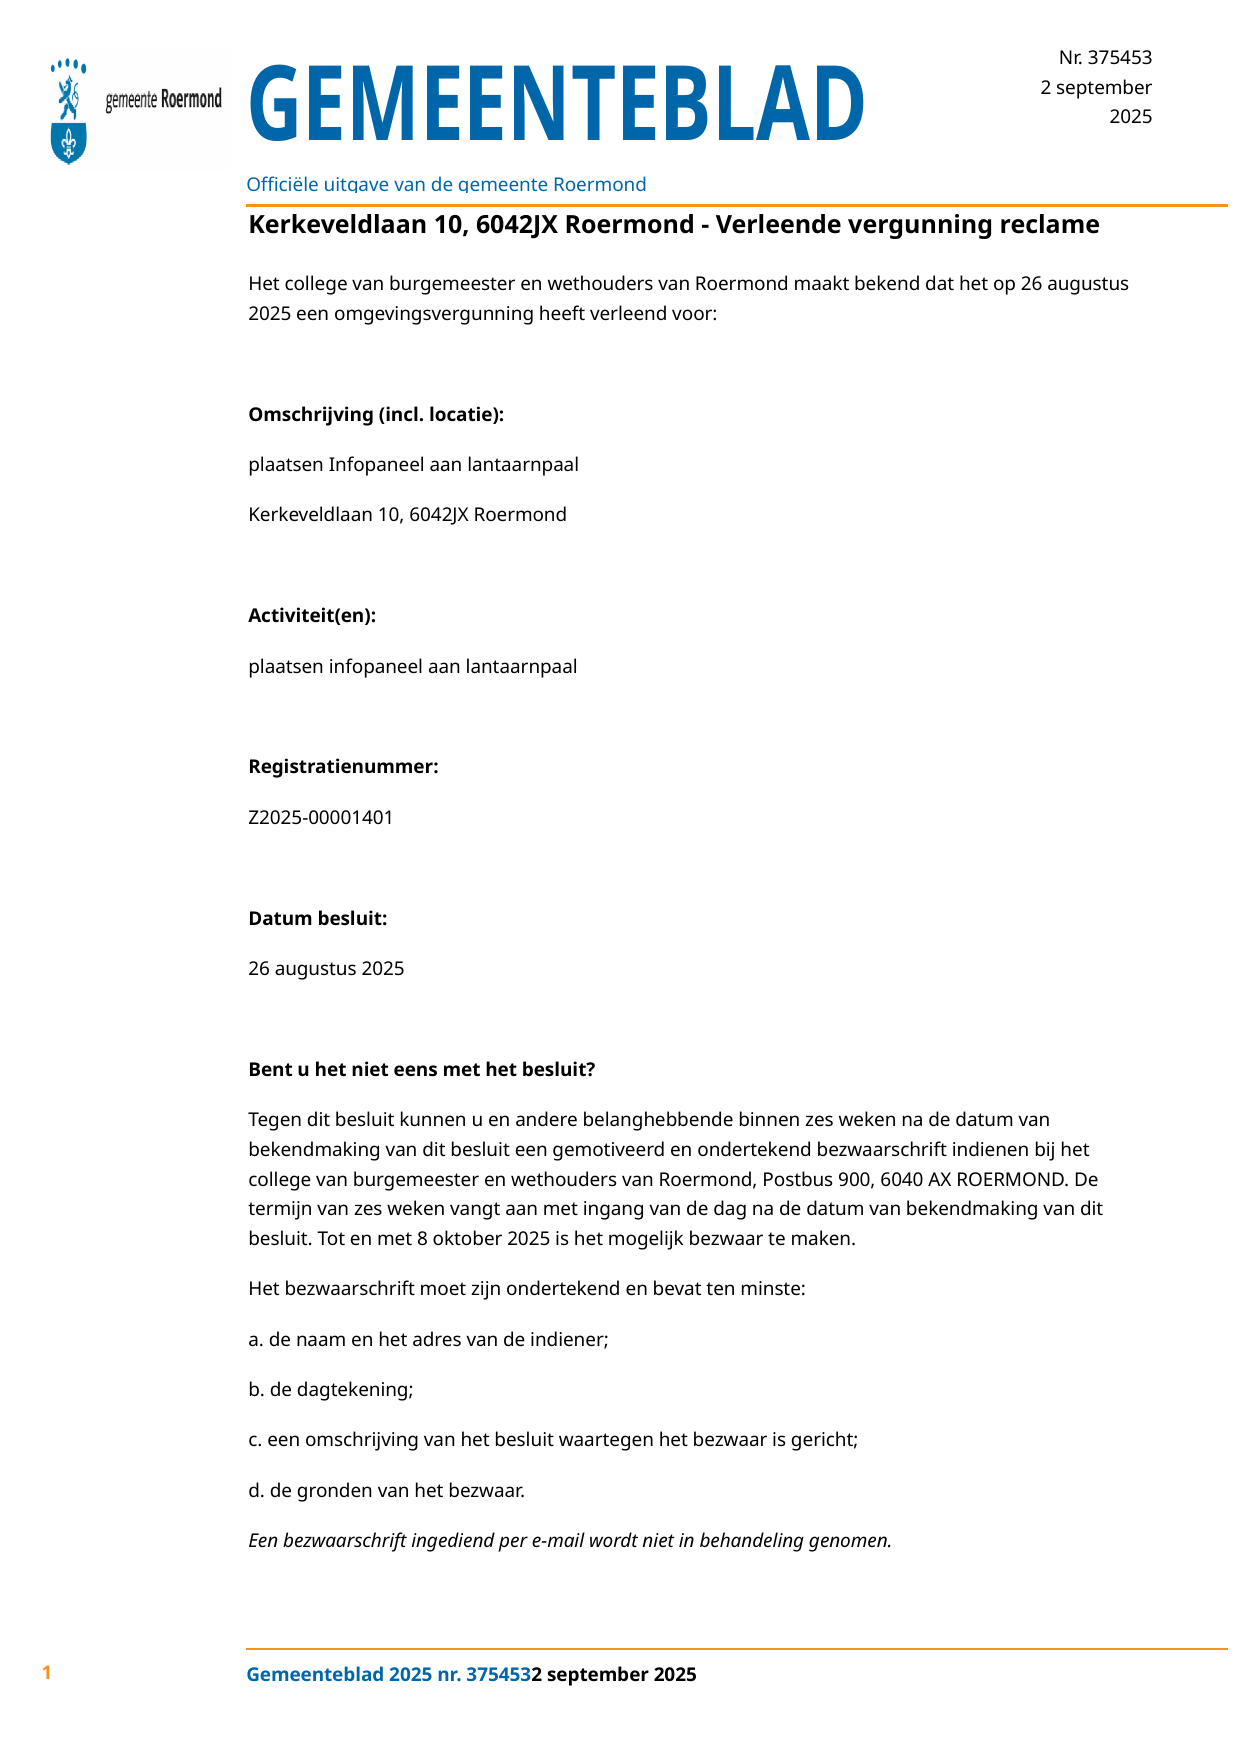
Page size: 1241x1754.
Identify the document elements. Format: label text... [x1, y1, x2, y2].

text c. een omschrijving van het besluit waartegen het bezwaar is gericht; [248, 1427, 1152, 1452]
text Datum besluit: [248, 905, 1152, 931]
text Omschrijving (incl. locatie): [248, 401, 1152, 426]
picture [41, 47, 231, 172]
text Activiteit(en): [248, 602, 1152, 628]
text Tegen dit besluit kunnen u en andere belanghebbende binnen zes weken na de datum van bekendmaking van dit besluit een gemotiveerd en ondertekend bezwaarschrift indienen bij het college van burgemeester en wethouders van Roermond, Postbus 900, 6040 AX ROERMOND. De termijn van zes weken vangt aan met ingang van de dag na de datum van bekendmaking van dit besluit. Tot en met 8 oktober 2025 is het mogelijk bezwaar te maken. [248, 1107, 1152, 1251]
text Kerkeveldlaan 10, 6042JX Roermond - Verleende vergunning reclame [248, 207, 1152, 241]
text Bent u het niet eens met het besluit? [248, 1056, 1152, 1082]
text Het college van burgemeester en wethouders van Roermond maakt bekend dat het op 26 augustus 2025 een omgevingsvergunning heeft verleend voor: [248, 270, 1152, 326]
text Het bezwaarschrift moet zijn ondertekend en bevat ten minste: [248, 1275, 1152, 1301]
text Registratienummer: [248, 754, 1152, 779]
text Een bezwaarschrift ingediend per e-mail wordt niet in behandeling genomen. [248, 1527, 1152, 1553]
text Z2025-00001401 [248, 804, 1152, 830]
text 26 augustus 2025 [248, 955, 1152, 981]
text a. de naam en het adres van de indiener; [248, 1326, 1152, 1351]
text plaatsen infopaneel aan lantaarnpaal [248, 653, 1152, 678]
text b. de dagtekening; [248, 1376, 1152, 1402]
text d. de gronden van het bezwaar. [248, 1477, 1152, 1503]
text plaatsen Infopaneel aan lantaarnpaal [248, 451, 1152, 477]
text Kerkeveldlaan 10, 6042JX Roermond [248, 502, 1152, 527]
